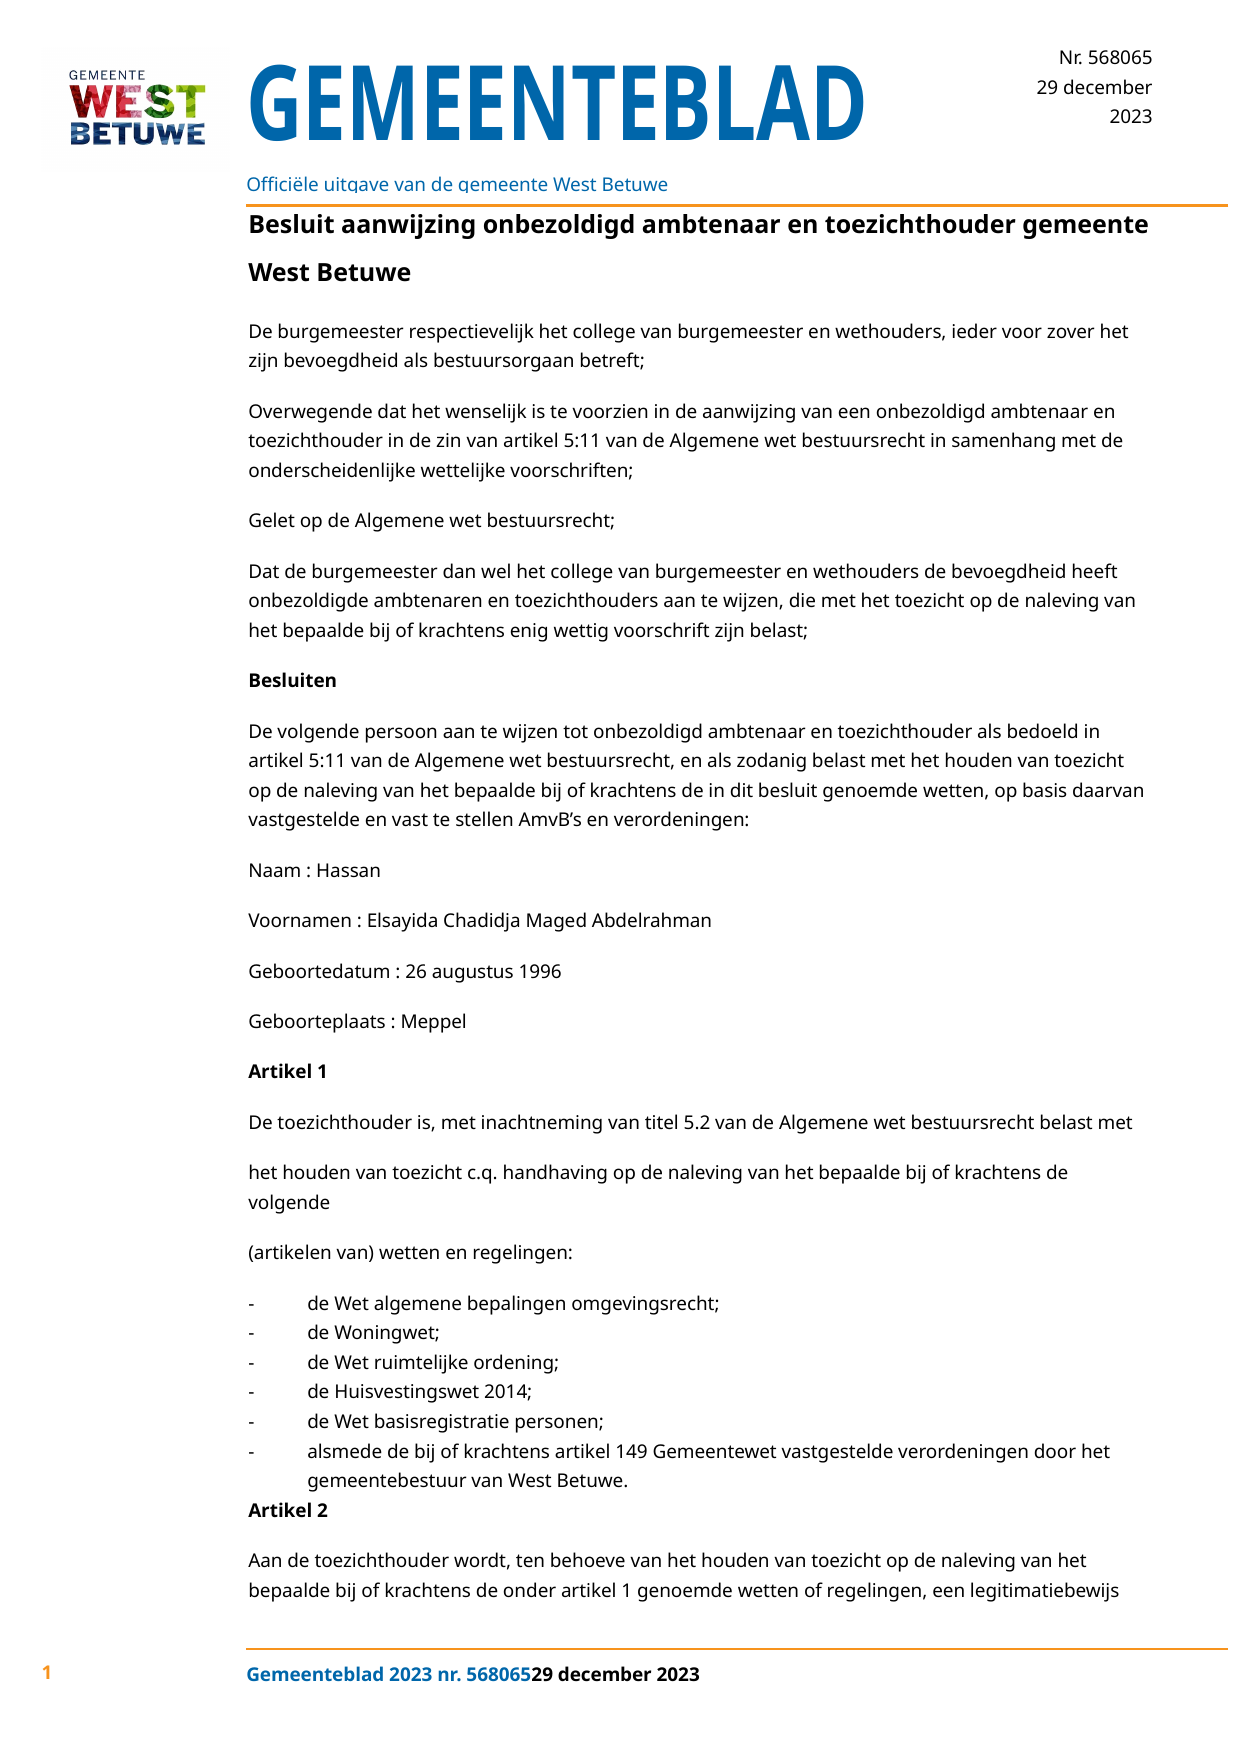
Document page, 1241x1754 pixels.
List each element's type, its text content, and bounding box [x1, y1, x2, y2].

text Geboortedatum : 26 augustus 1996 [248, 958, 1152, 984]
text Overwegende dat het wenselijk is te voorzien in de aanwijzing van een onbezoldigd ambtenaar en toezichthouder in de zin van artikel 5:11 van de Algemene wet bestuursrecht in samenhang met de onderscheidenlijke wettelijke voorschriften; [248, 398, 1152, 483]
text De toezichthouder is, met inachtneming van titel 5.2 van de Algemene wet bestuursrecht belast met [248, 1109, 1152, 1135]
list de Wet basisregistratie personen; [248, 1408, 1152, 1434]
list de Wet ruimtelijke ordening; [248, 1349, 1152, 1375]
picture [41, 47, 231, 172]
text Artikel 1 [248, 1059, 1152, 1084]
text Besluiten [248, 667, 1152, 693]
text Artikel 2 [248, 1497, 1152, 1523]
text De burgemeester respectievelijk het college van burgemeester en wethouders, ieder voor zover het zijn bevoegdheid als bestuursorgaan betreft; [248, 318, 1152, 373]
text Voornamen : Elsayida Chadidja Maged Abdelrahman [248, 907, 1152, 933]
text (artikelen van) wetten en regelingen: [248, 1239, 1152, 1265]
text Dat de burgemeester dan wel het college van burgemeester en wethouders de bevoegdheid heeft onbezoldigde ambtenaren en toezichthouders aan te wijzen, die met het toezicht op de naleving van het bepaalde bij of krachtens enig wettig voorschrift zijn belast; [248, 558, 1152, 643]
text Aan de toezichthouder wordt, ten behoeve van het houden van toezicht op de naleving van het bepaalde bij of krachtens de onder artikel 1 genoemde wetten of regelingen, een legitimatiebewijs [248, 1547, 1152, 1603]
list de Huisvestingswet 2014; [248, 1379, 1152, 1404]
text Naam : Hassan [248, 857, 1152, 883]
list alsmede de bij of krachtens artikel 149 Gemeentewet vastgestelde verordeningen door het gemeentebestuur van West Betuwe. [248, 1438, 1152, 1493]
text Gelet op de Algemene wet bestuursrecht; [248, 507, 1152, 533]
text De volgende persoon aan te wijzen tot onbezoldigd ambtenaar en toezichthouder als bedoeld in artikel 5:11 van de Algemene wet bestuursrecht, en als zodanig belast met het houden van toezicht op de naleving van het bepaalde bij of krachtens de in dit besluit genoemde wetten, op basis daarvan vastgestelde en vast te stellen AmvB’s en verordeningen: [248, 718, 1152, 832]
text het houden van toezicht c.q. handhaving op de naleving van het bepaalde bij of krachtens de volgende [248, 1159, 1152, 1215]
list de Woningwet; [248, 1319, 1152, 1345]
text Besluit aanwijzing onbezoldigd ambtenaar en toezichthouder gemeente West Betuwe [248, 207, 1152, 288]
text Geboorteplaats : Meppel [248, 1008, 1152, 1034]
list de Wet algemene bepalingen omgevingsrecht; [248, 1290, 1152, 1316]
